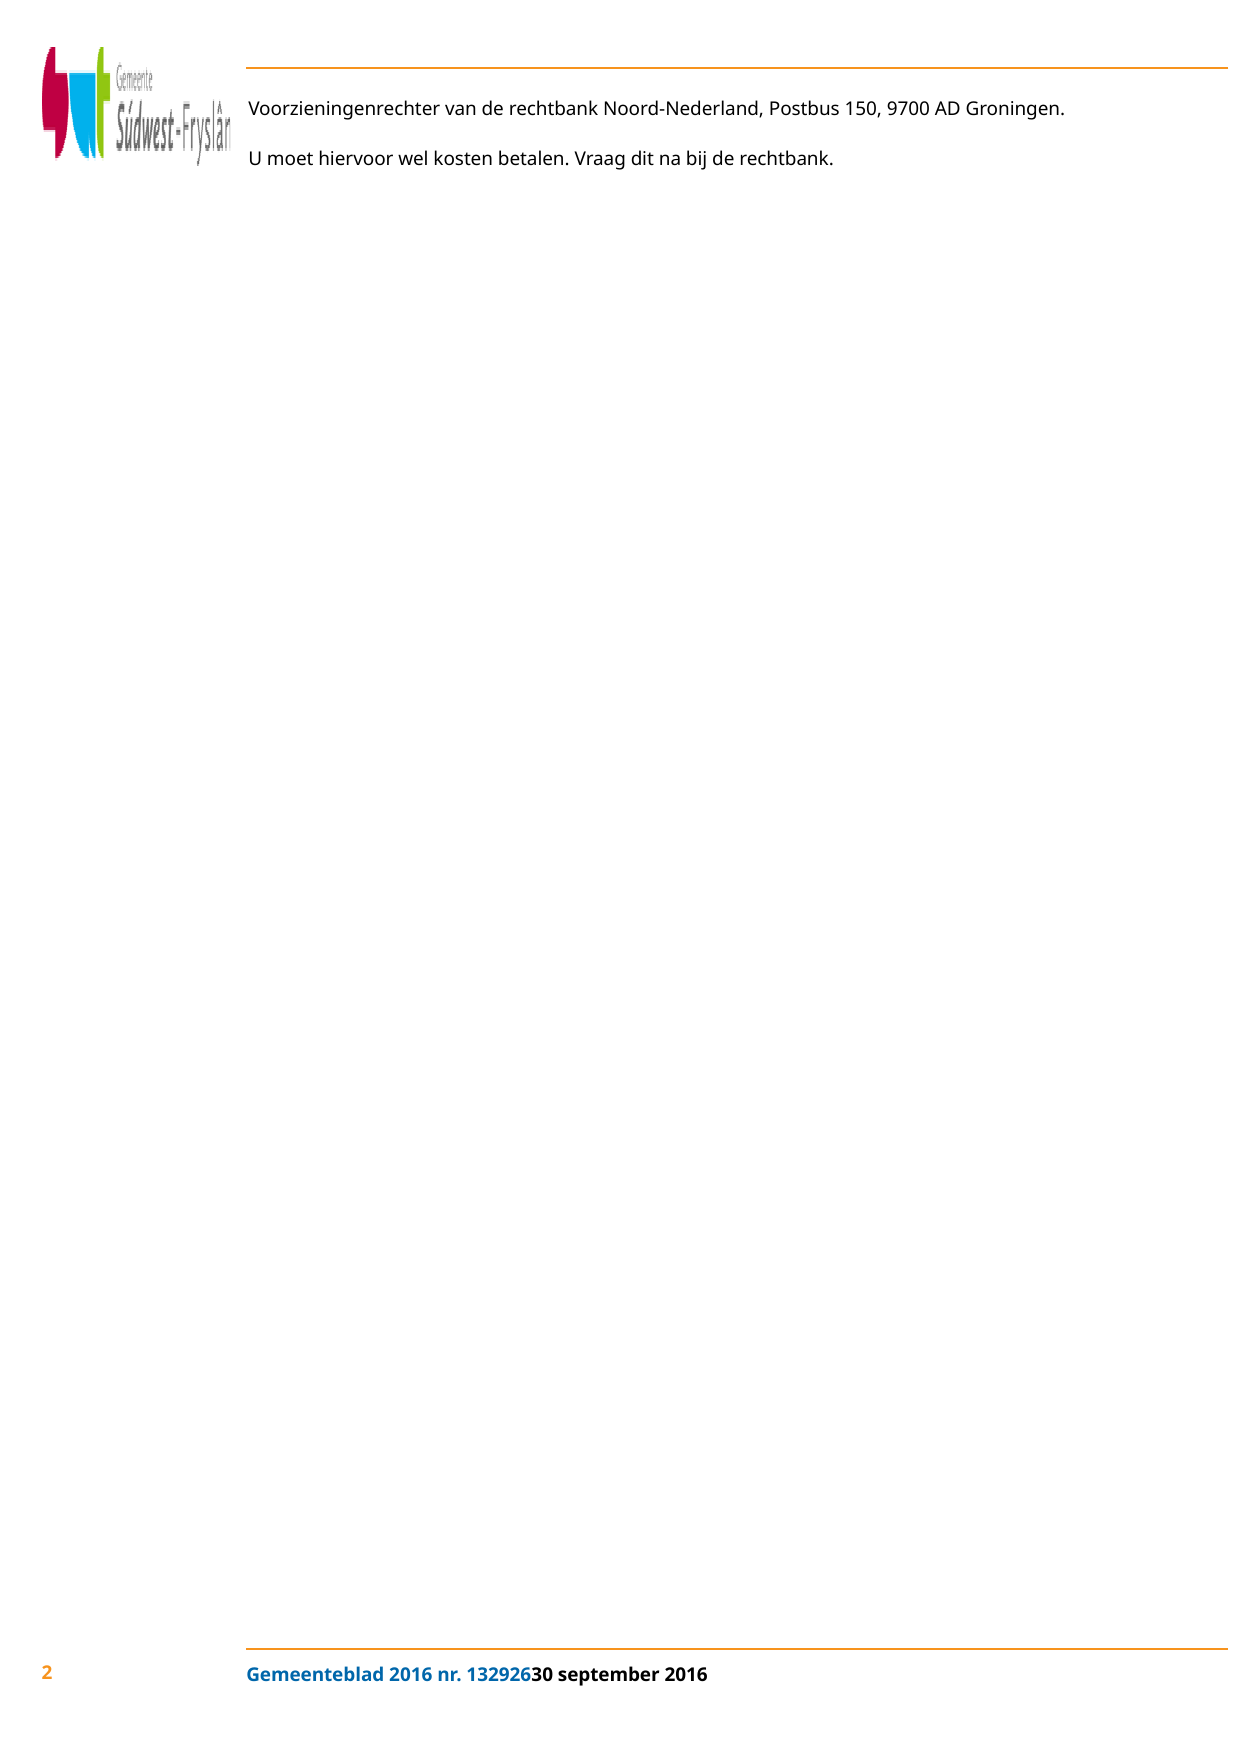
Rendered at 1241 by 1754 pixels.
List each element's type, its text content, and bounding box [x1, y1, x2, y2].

text Voorzieningenrechter van de rechtbank Noord-Nederland, Postbus 150, 9700 AD Groningen. [248, 95, 1152, 121]
text U moet hiervoor wel kosten betalen. Vraag dit na bij de rechtbank. [248, 145, 1152, 171]
picture [41, 47, 231, 172]
